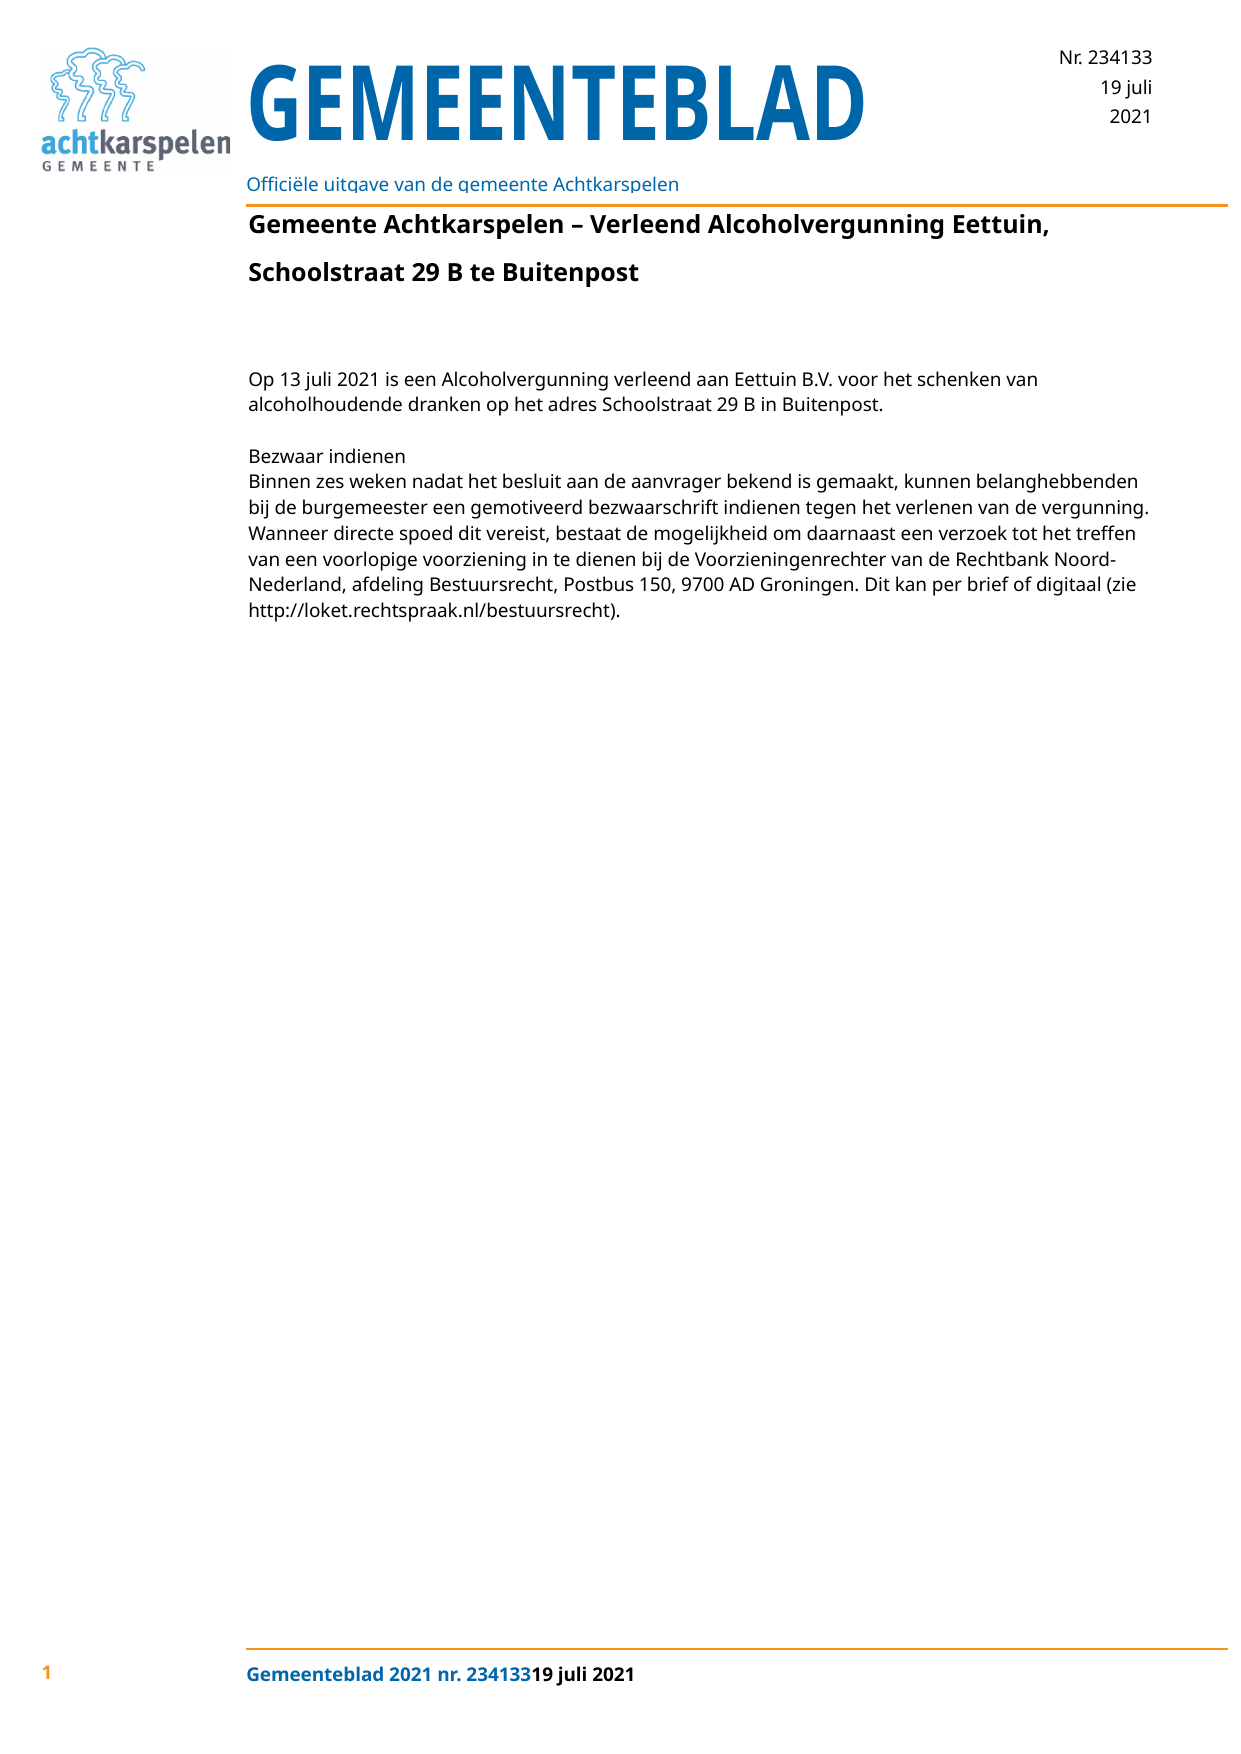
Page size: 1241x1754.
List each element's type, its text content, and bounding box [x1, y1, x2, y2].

picture [41, 47, 231, 172]
text Binnen zes weken nadat het besluit aan de aanvrager bekend is gemaakt, kunnen belanghebbenden bij de burgemeester een gemotiveerd bezwaarschrift indienen tegen het verlenen van de vergunning. Wanneer directe spoed dit vereist, bestaat de mogelijkheid om daarnaast een verzoek tot het treffen van een voorlopige voorziening in te dienen bij de Voorzieningenrechter van de Rechtbank Noord-Nederland, afdeling Bestuursrecht, Postbus 150, 9700 AD Groningen. Dit kan per brief of digitaal (zie http://loket.rechtspraak.nl/bestuursrecht). [248, 469, 1152, 623]
text Gemeente Achtkarspelen – Verleend Alcoholvergunning Eettuin, Schoolstraat 29 B te Buitenpost [248, 207, 1152, 288]
text Bezwaar indienen [248, 443, 1152, 469]
text Op 13 juli 2021 is een Alcoholvergunning verleend aan Eettuin B.V. voor het schenken van alcoholhoudende dranken op het adres Schoolstraat 29 B in Buitenpost. [248, 366, 1152, 417]
